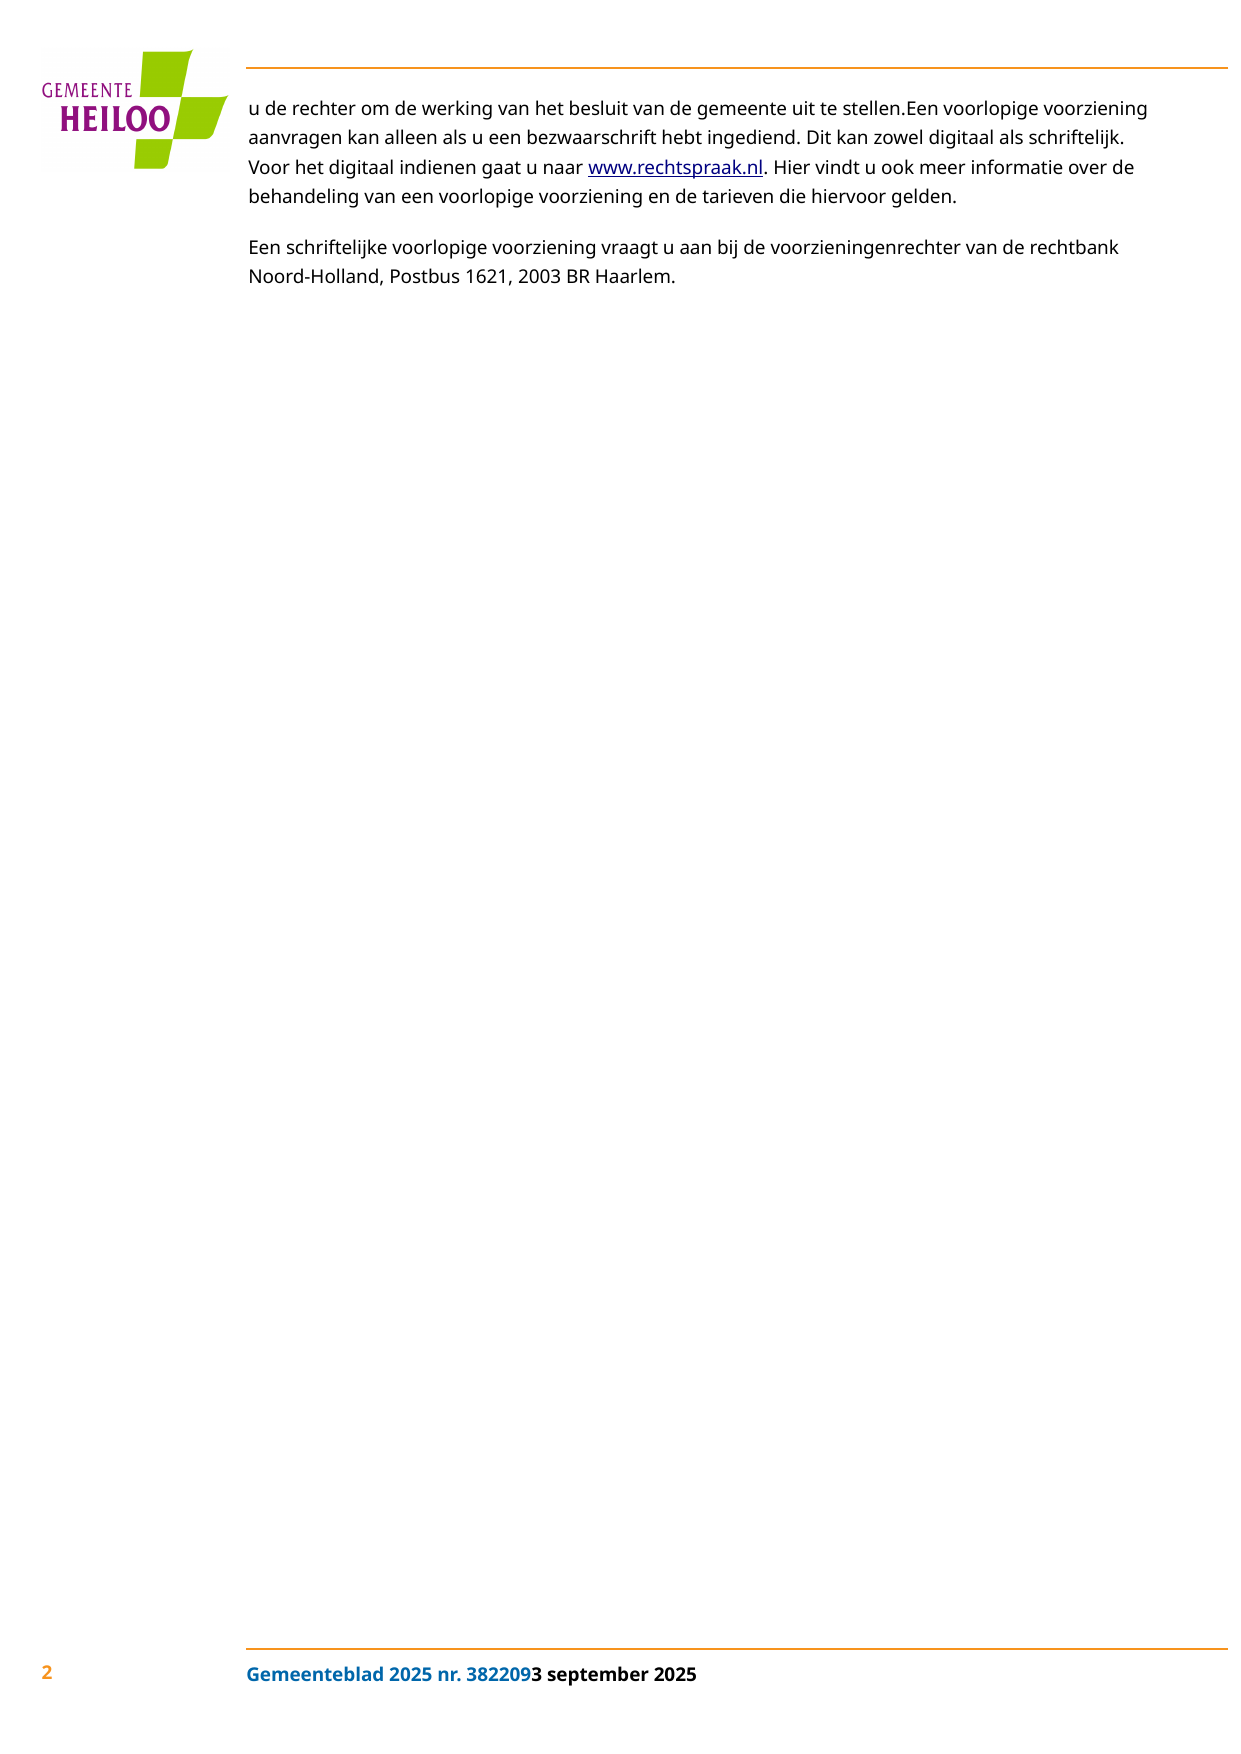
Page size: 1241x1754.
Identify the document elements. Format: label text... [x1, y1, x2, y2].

picture [41, 47, 231, 172]
text u de rechter om de werking van het besluit van de gemeente uit te stellen.Een voorlopige voorziening aanvragen kan alleen als u een bezwaarschrift hebt ingediend. Dit kan zowel digitaal als schriftelijk. Voor het digitaal indienen gaat u naar www.rechtspraak.nl. Hier vindt u ook meer informatie over de behandeling van een voorlopige voorziening en de tarieven die hiervoor gelden. [248, 95, 1152, 209]
text Een schriftelijke voorlopige voorziening vraagt u aan bij de voorzieningenrechter van de rechtbank Noord-Holland, Postbus 1621, 2003 BR Haarlem. [248, 234, 1152, 289]
